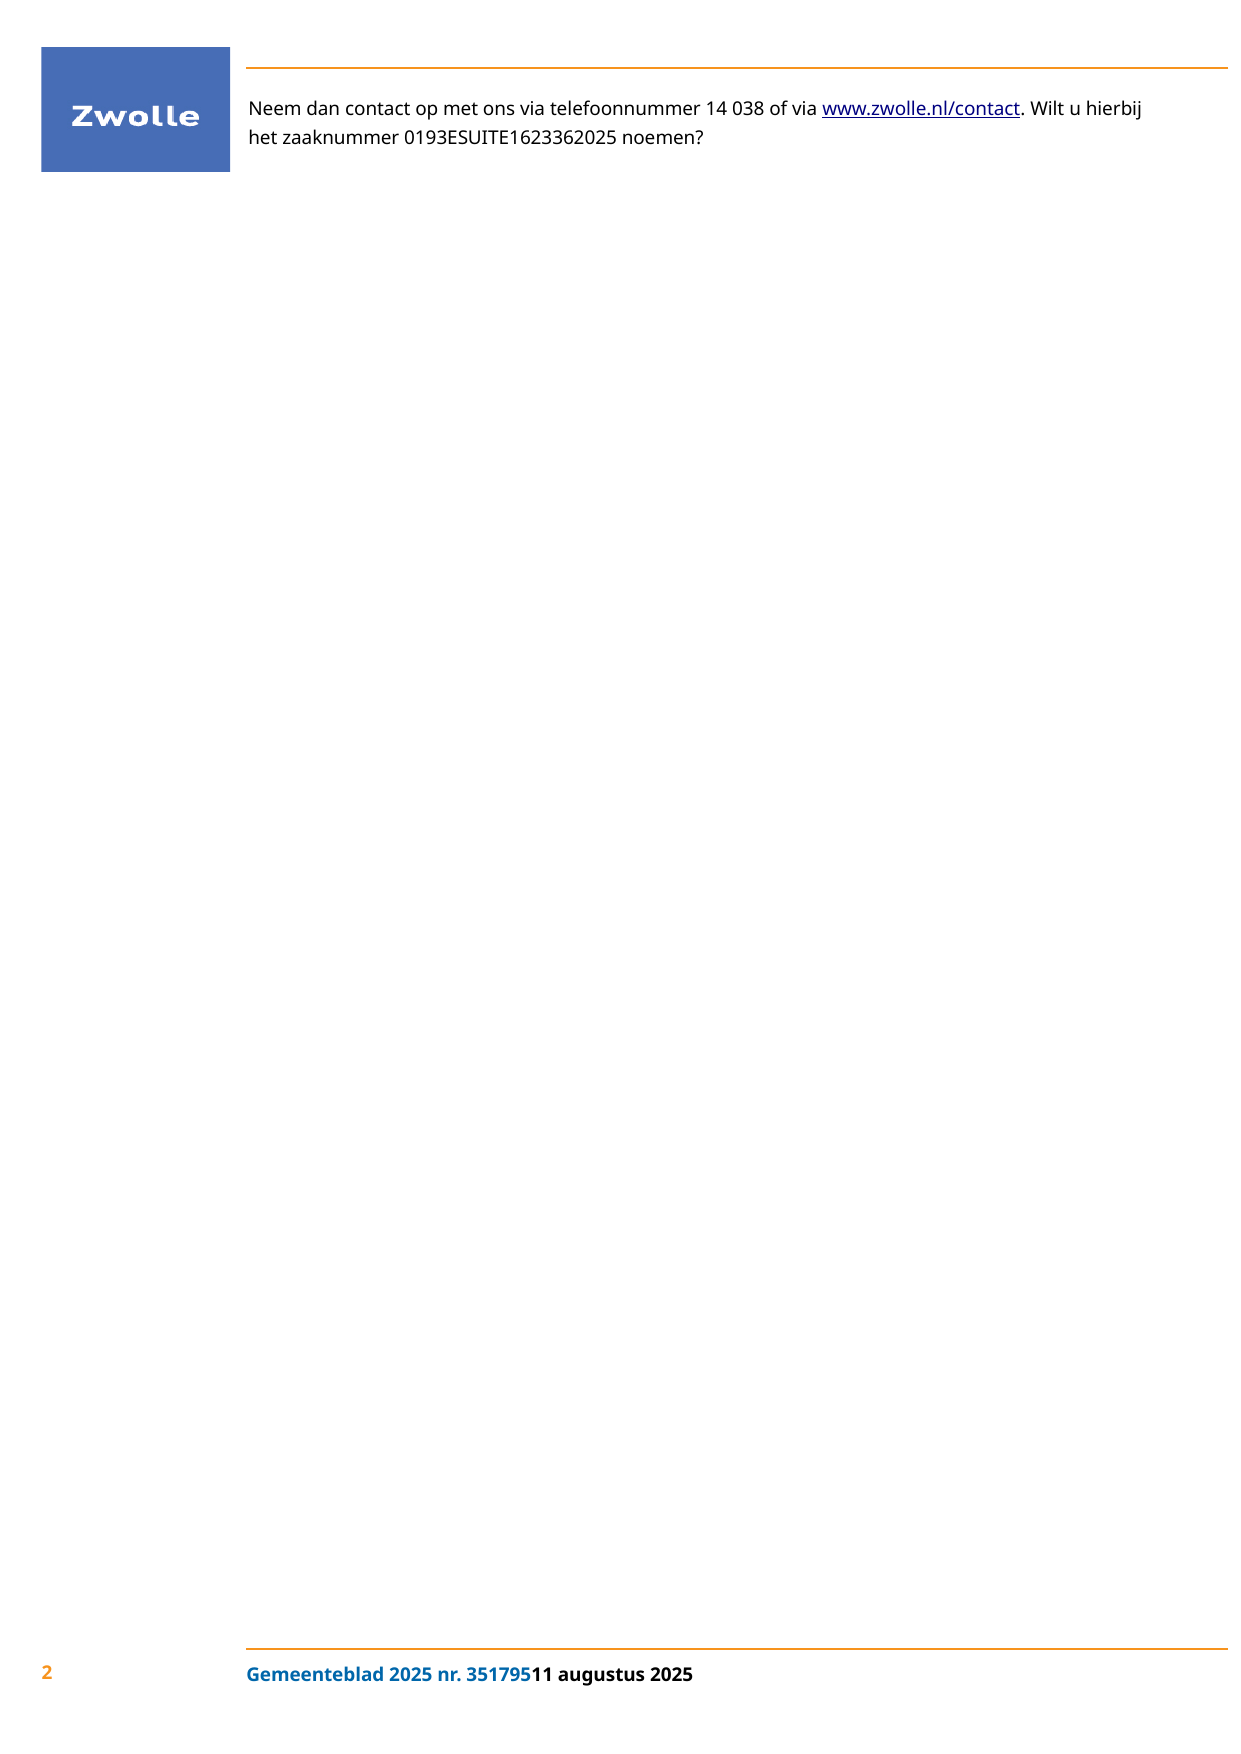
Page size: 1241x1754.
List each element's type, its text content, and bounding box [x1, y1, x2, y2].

text Neem dan contact op met ons via telefoonnummer 14 038 of via www.zwolle.nl/contact. Wilt u hierbij het zaaknummer 0193ESUITE1623362025 noemen? [248, 95, 1152, 150]
picture [41, 47, 231, 172]
